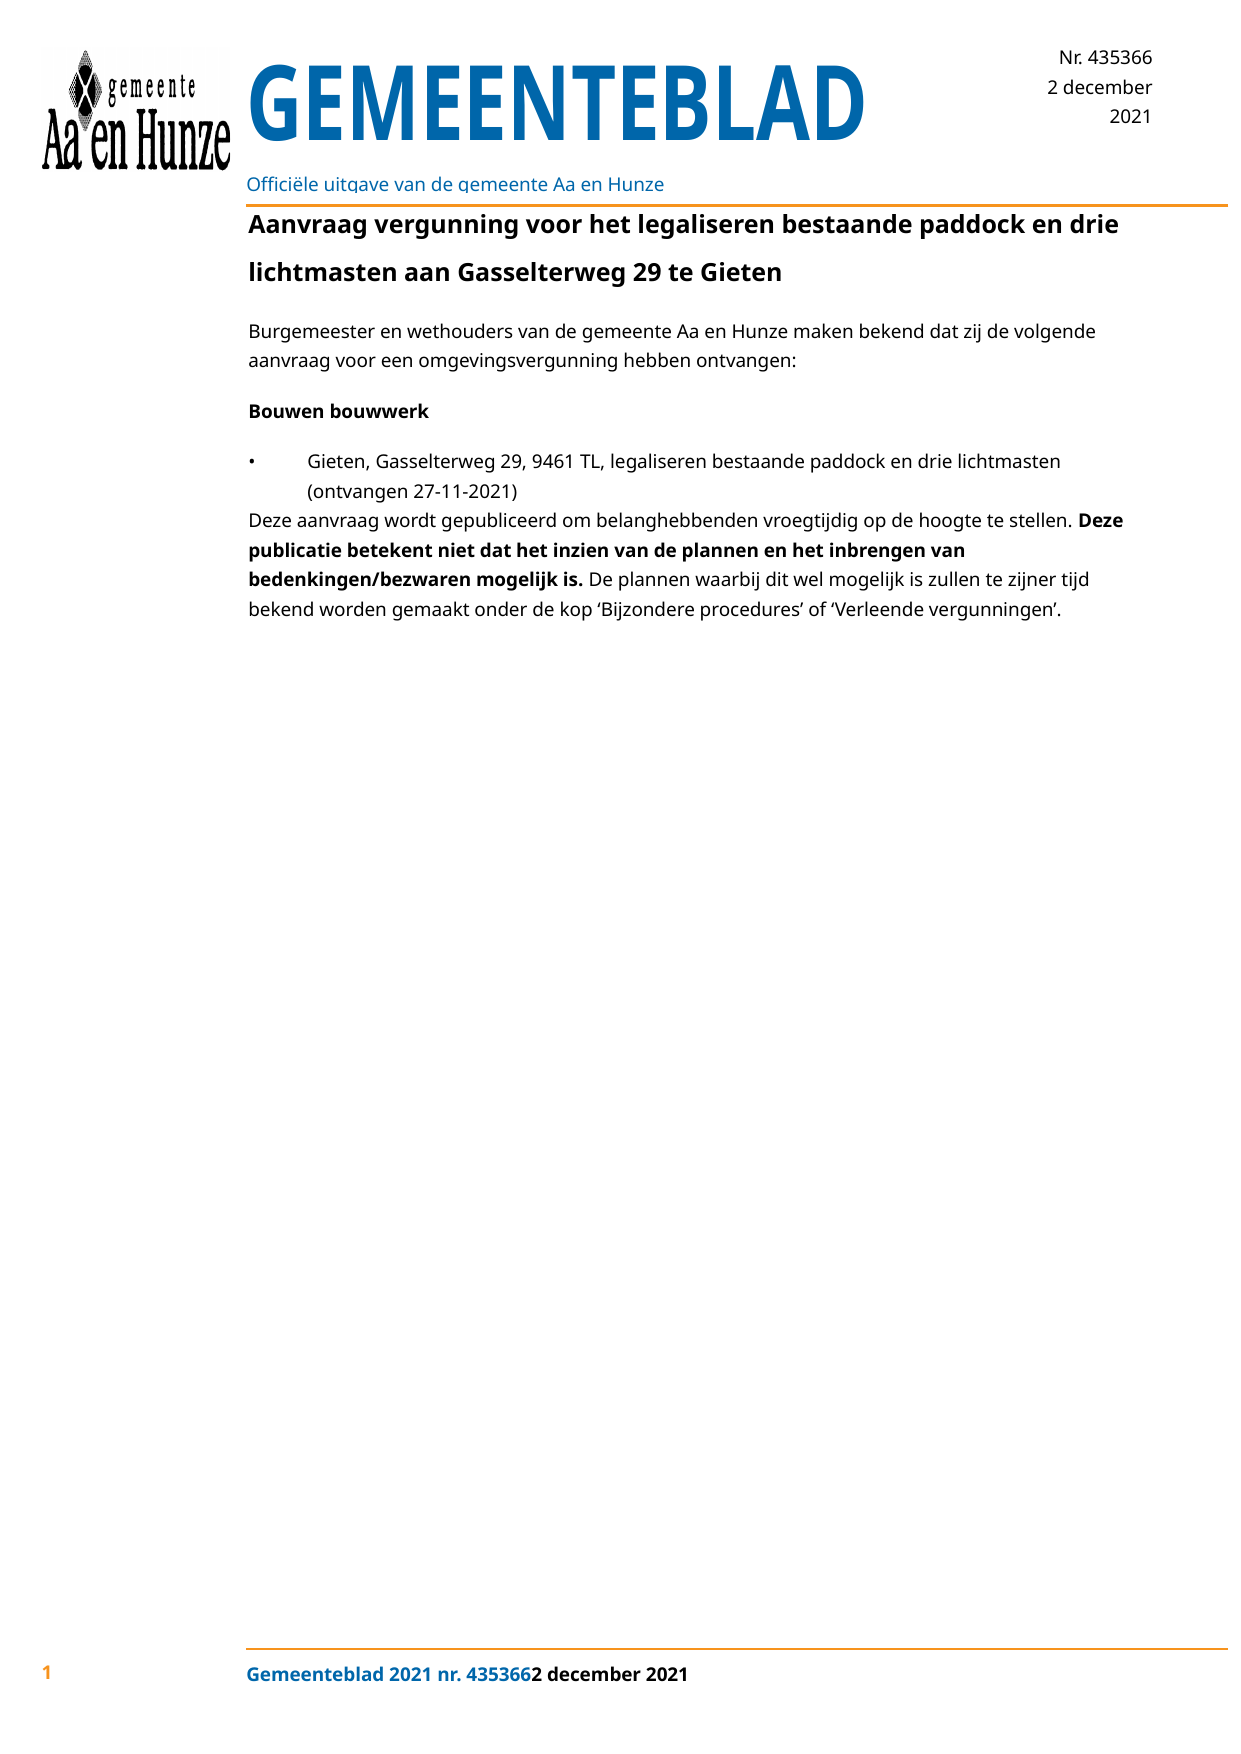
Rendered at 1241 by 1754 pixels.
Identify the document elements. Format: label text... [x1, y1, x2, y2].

text Deze aanvraag wordt gepubliceerd om belanghebbenden vroegtijdig op de hoogte te stellen. Deze publicatie betekent niet dat het inzien van de plannen en het inbrengen van bedenkingen/bezwaren mogelijk is. De plannen waarbij dit wel mogelijk is zullen te zijner tijd bekend worden gemaakt onder de kop ‘Bijzondere procedures’ of ‘Verleende vergunningen’. [248, 507, 1152, 622]
list Gieten, Gasselterweg 29, 9461 TL, legaliseren bestaande paddock en drie lichtmasten (ontvangen 27-11-2021) [248, 448, 1152, 504]
text Bouwen bouwwerk [248, 398, 1152, 424]
picture [41, 47, 231, 172]
text Burgemeester en wethouders van de gemeente Aa en Hunze maken bekend dat zij de volgende aanvraag voor een omgevingsvergunning hebben ontvangen: [248, 318, 1152, 373]
text Aanvraag vergunning voor het legaliseren bestaande paddock en drie lichtmasten aan Gasselterweg 29 te Gieten [248, 207, 1152, 288]
